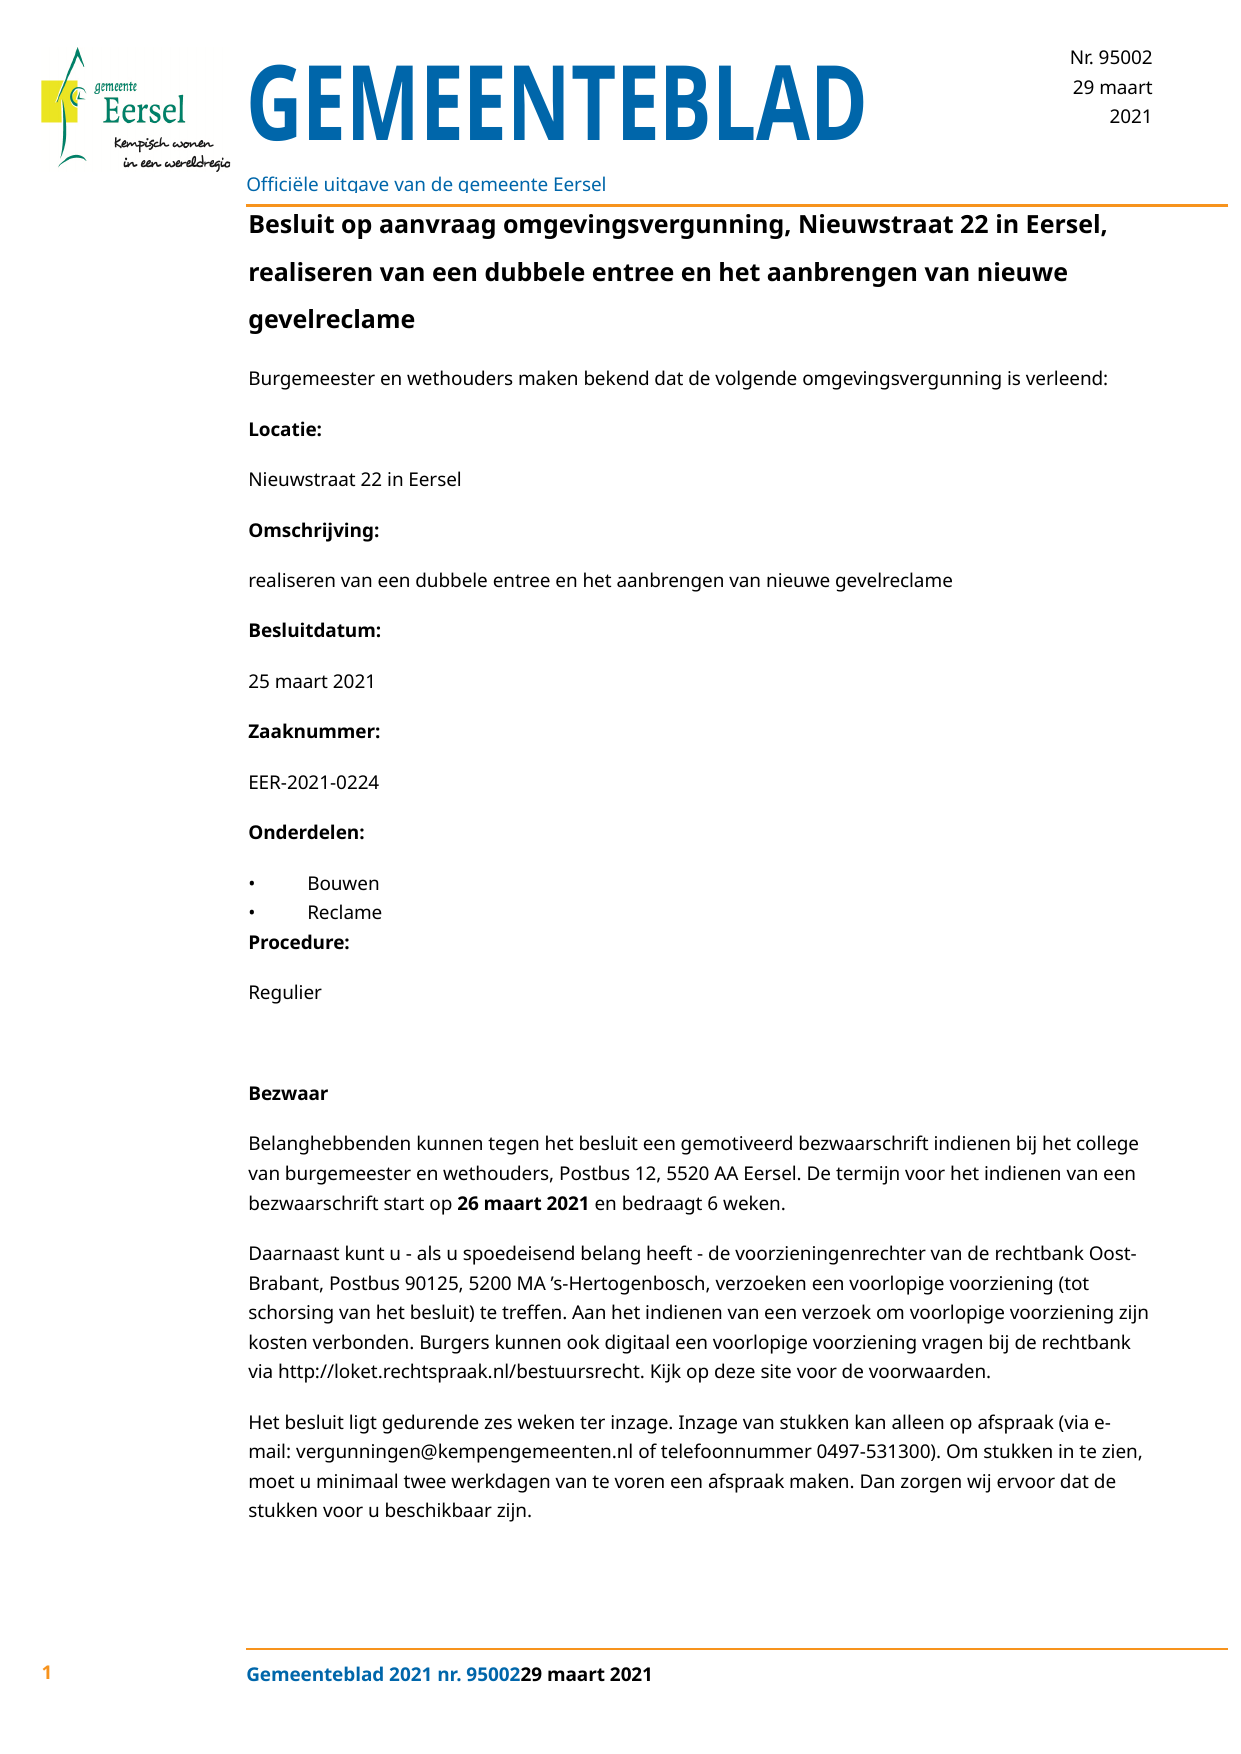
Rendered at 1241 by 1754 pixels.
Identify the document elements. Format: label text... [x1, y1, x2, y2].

picture [41, 47, 231, 172]
text Onderdelen: [248, 819, 1152, 845]
text Besluitdatum: [248, 618, 1152, 643]
text Procedure: [248, 929, 1152, 954]
text Locatie: [248, 416, 1152, 442]
text 25 maart 2021 [248, 668, 1152, 694]
text EER-2021-0224 [248, 769, 1152, 794]
text Daarnaast kunt u - als u spoedeisend belang heeft - de voorzieningenrechter van de rechtbank Oost-Brabant, Postbus 90125, 5200 MA ’s-Hertogenbosch, verzoeken een voorlopige voorziening (tot schorsing van het besluit) te treffen. Aan het indienen van een verzoek om voorlopige voorziening zijn kosten verbonden. Burgers kunnen ook digitaal een voorlopige voorziening vragen bij de rechtbank via http://loket.rechtspraak.nl/bestuursrecht. Kijk op deze site voor de voorwaarden. [248, 1240, 1152, 1384]
text Burgemeester en wethouders maken bekend dat de volgende omgevingsvergunning is verleend: [248, 366, 1152, 391]
text realiseren van een dubbele entree en het aanbrengen van nieuwe gevelreclame [248, 567, 1152, 593]
text Het besluit ligt gedurende zes weken ter inzage. Inzage van stukken kan alleen op afspraak (via e-mail: vergunningen@kempengemeenten.nl of telefoonnummer 0497-531300). Om stukken in te zien, moet u minimaal twee werkdagen van te voren een afspraak maken. Dan zorgen wij ervoor dat de stukken voor u beschikbaar zijn. [248, 1409, 1152, 1523]
text Omschrijving: [248, 517, 1152, 542]
text Zaaknummer: [248, 718, 1152, 744]
text Bezwaar [248, 1080, 1152, 1106]
text Nieuwstraat 22 in Eersel [248, 466, 1152, 492]
text Regulier [248, 979, 1152, 1005]
list Bouwen [248, 870, 1152, 895]
list Reclame [248, 899, 1152, 925]
text Besluit op aanvraag omgevingsvergunning, Nieuwstraat 22 in Eersel, realiseren van een dubbele entree en het aanbrengen van nieuwe gevelreclame [248, 207, 1152, 336]
text Belanghebbenden kunnen tegen het besluit een gemotiveerd bezwaarschrift indienen bij het college van burgemeester en wethouders, Postbus 12, 5520 AA Eersel. De termijn voor het indienen van een bezwaarschrift start op 26 maart 2021 en bedraagt 6 weken. [248, 1131, 1152, 1215]
